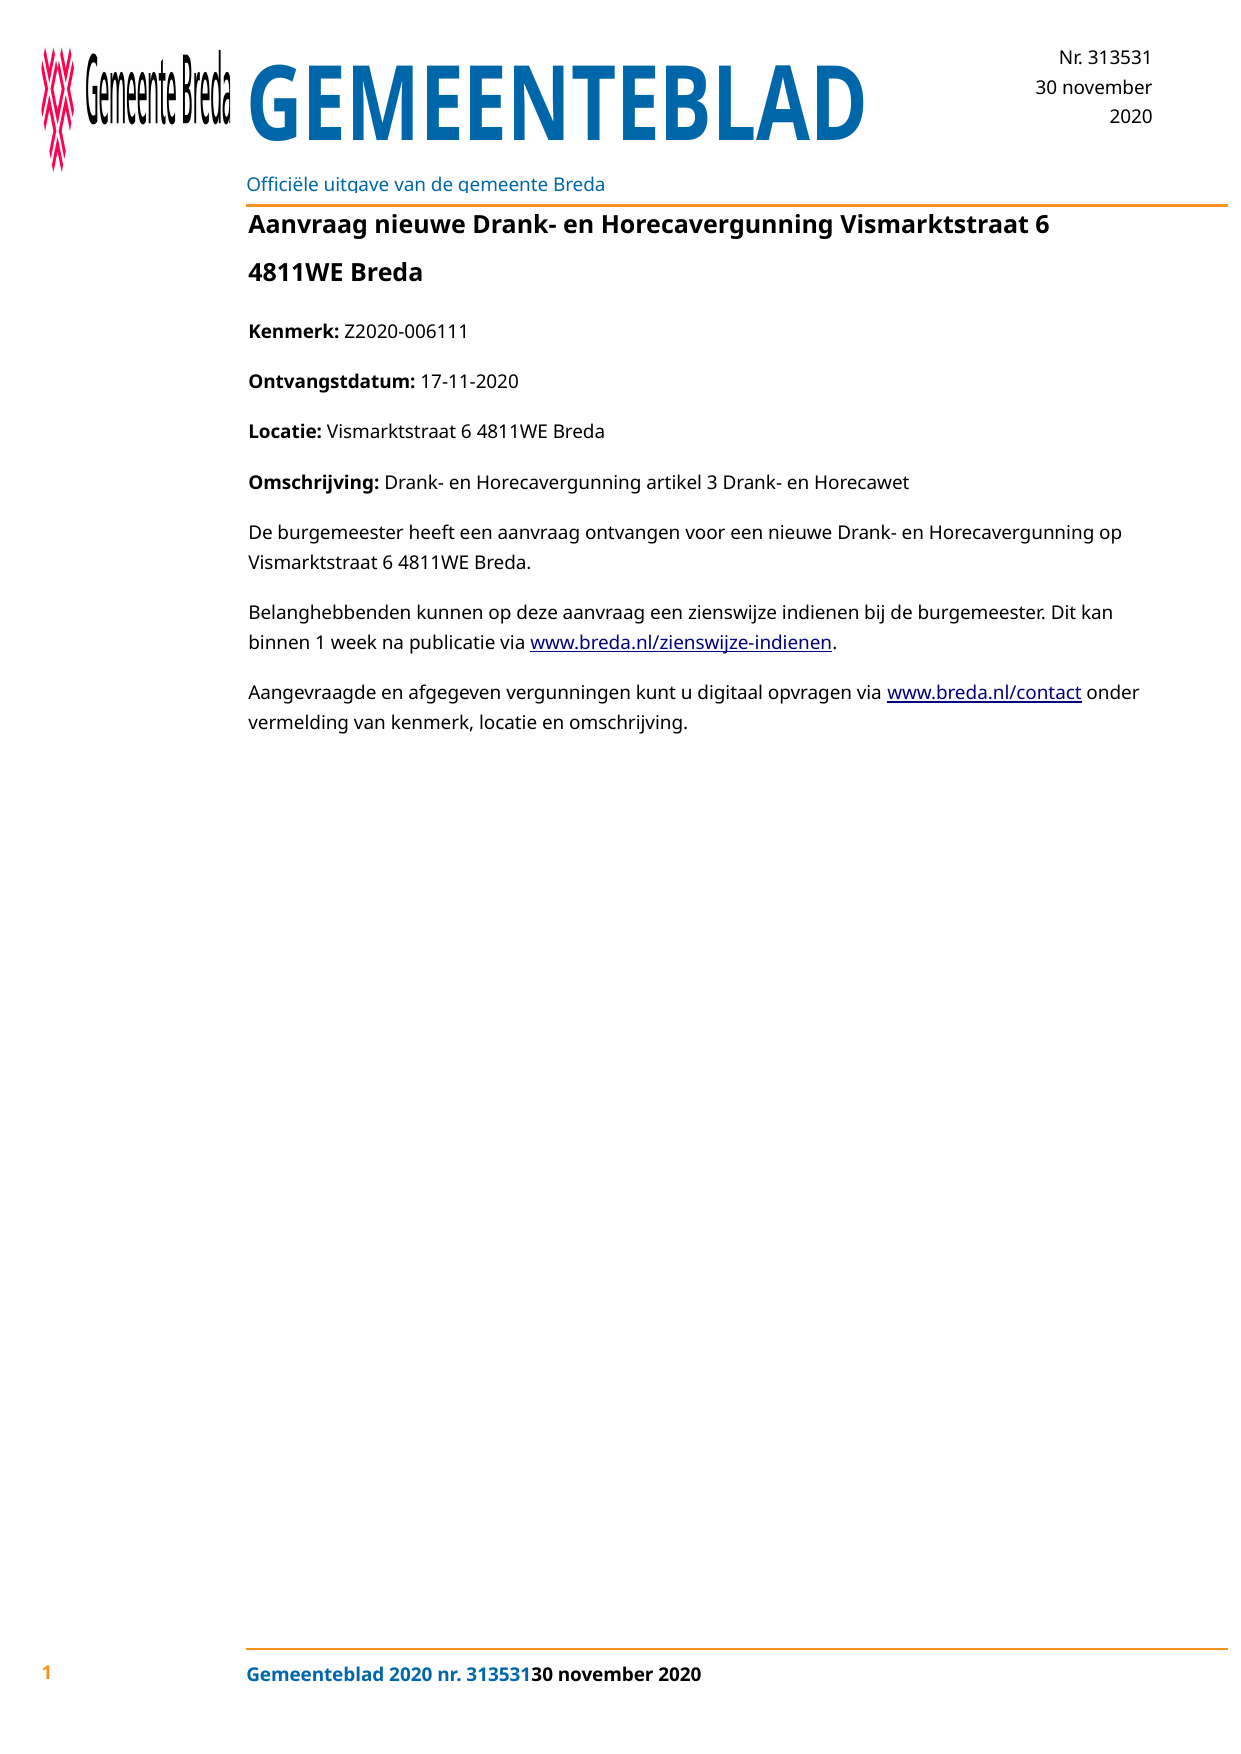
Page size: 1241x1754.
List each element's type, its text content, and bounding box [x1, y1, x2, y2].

text Locatie: Vismarktstraat 6 4811WE Breda [248, 419, 1152, 444]
text Belanghebbenden kunnen op deze aanvraag een zienswijze indienen bij de burgemeester. Dit kan binnen 1 week na publicatie via www.breda.nl/zienswijze-indienen. [248, 599, 1152, 655]
text De burgemeester heeft een aanvraag ontvangen voor een nieuwe Drank- en Horecavergunning op Vismarktstraat 6 4811WE Breda. [248, 519, 1152, 575]
picture [41, 47, 231, 172]
text Aangevraagde en afgegeven vergunningen kunt u digitaal opvragen via www.breda.nl/contact onder vermelding van kenmerk, locatie en omschrijving. [248, 679, 1152, 735]
text Ontvangstdatum: 17-11-2020 [248, 368, 1152, 394]
text Omschrijving: Drank- en Horecavergunning artikel 3 Drank- en Horecawet [248, 469, 1152, 495]
text Kenmerk: Z2020-006111 [248, 318, 1152, 344]
text Aanvraag nieuwe Drank- en Horecavergunning Vismarktstraat 6 4811WE Breda [248, 207, 1152, 288]
